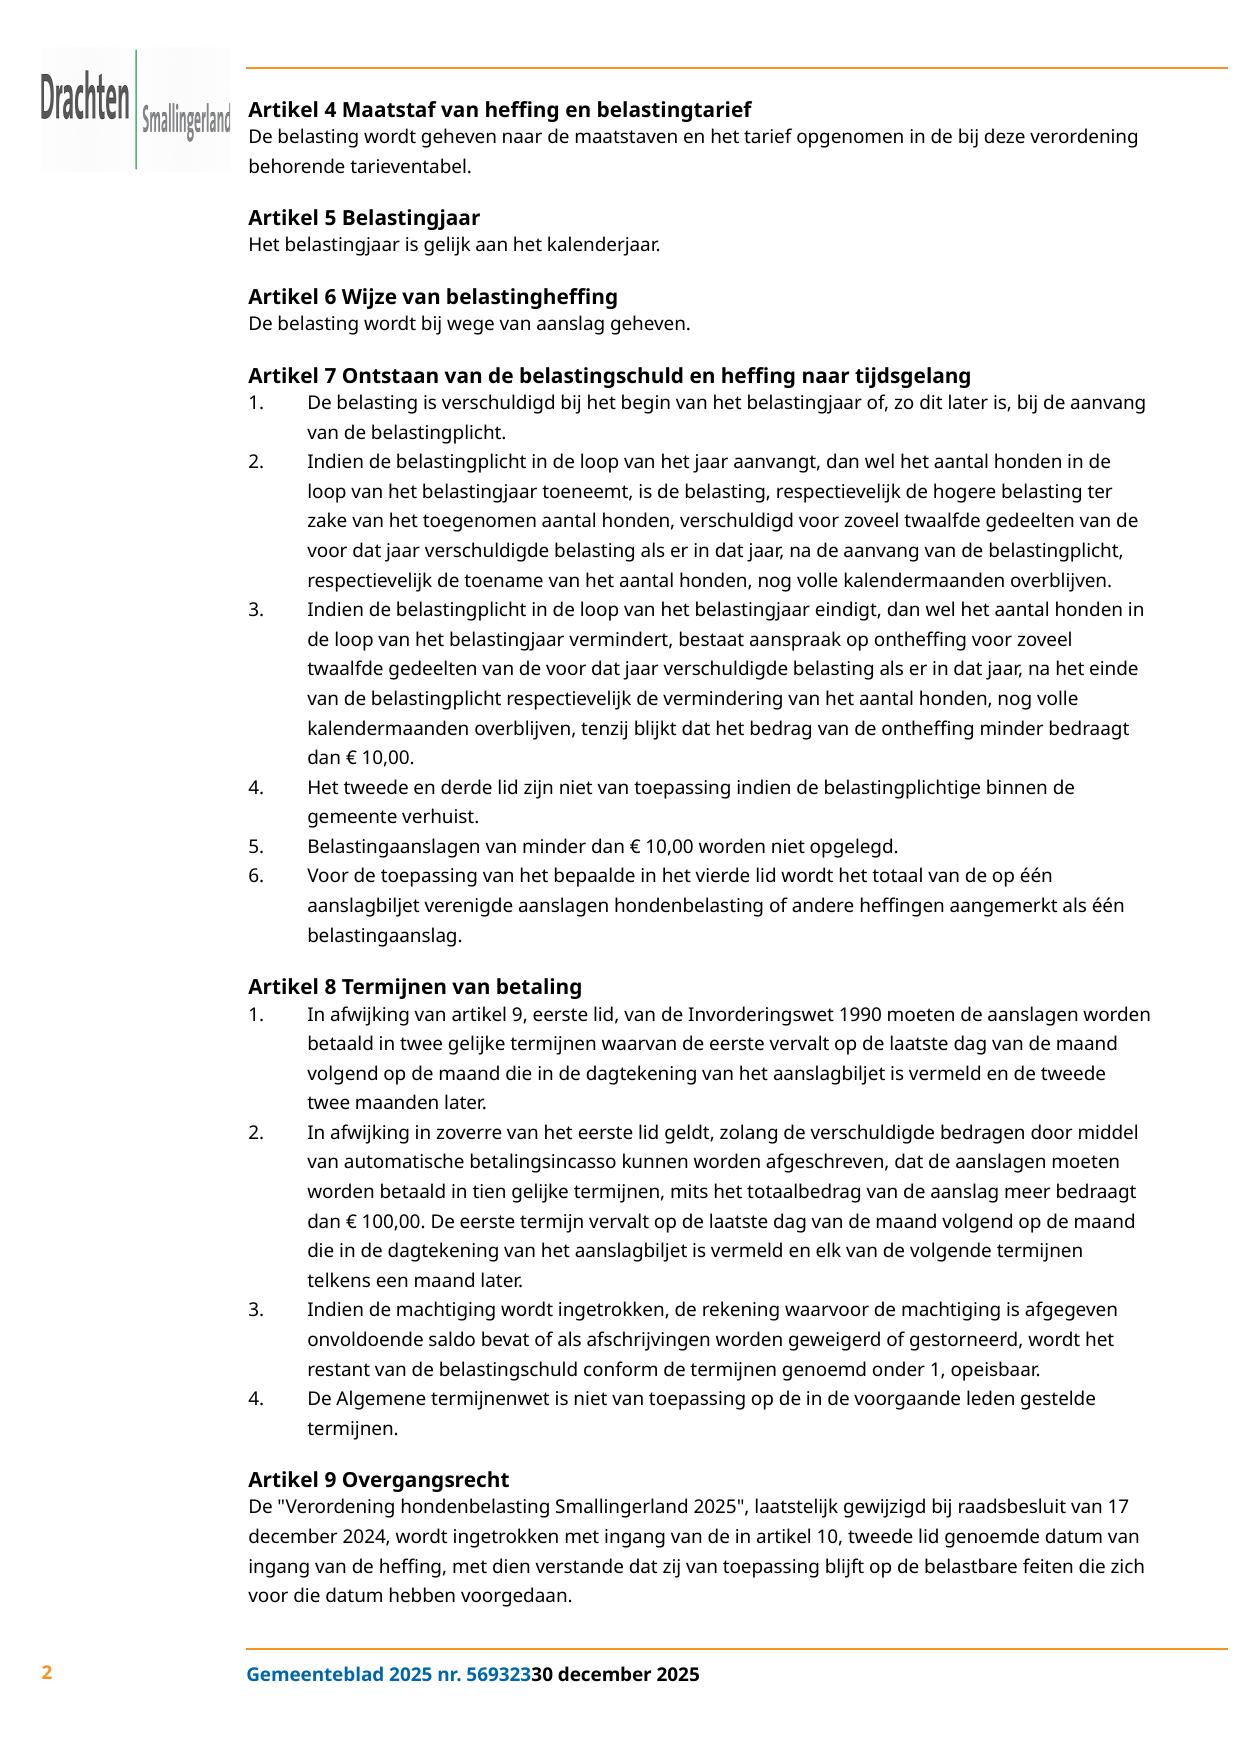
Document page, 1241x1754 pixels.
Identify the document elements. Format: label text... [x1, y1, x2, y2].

list Het tweede en derde lid zijn niet van toepassing indien de belastingplichtige binnen de gemeente verhuist. [248, 774, 1152, 829]
text De "Verordening hondenbelasting Smallingerland 2025", laatstelijk gewijzigd bij raadsbesluit van 17 december 2024, wordt ingetrokken met ingang van de in artikel 10, tweede lid genoemde datum van ingang van de heffing, met dien verstande dat zij van toepassing blijft op de belastbare feiten die zich voor die datum hebben voorgedaan. [248, 1494, 1152, 1608]
list Indien de machtiging wordt ingetrokken, de rekening waarvoor de machtiging is afgegeven onvoldoende saldo bevat of als afschrijvingen worden geweigerd of gestorneerd, wordt het restant van de belastingschuld conform de termijnen genoemd onder 1, opeisbaar. [248, 1297, 1152, 1381]
text Artikel 7 Ontstaan van de belastingschuld en heffing naar tijdsgelang [248, 361, 1152, 389]
list Voor de toepassing van het bepaalde in het vierde lid wordt het totaal van de op één aanslagbiljet verenigde aanslagen hondenbelasting of andere heffingen aangemerkt als één belastingaanslag. [248, 863, 1152, 948]
list De belasting is verschuldigd bij het begin van het belastingjaar of, zo dit later is, bij de aanvang van de belastingplicht. [248, 389, 1152, 445]
text Het belastingjaar is gelijk aan het kalenderjaar. [248, 232, 1152, 257]
text De belasting wordt geheven naar de maatstaven en het tarief opgenomen in de bij deze verordening behorende tarieventabel. [248, 123, 1152, 178]
picture [41, 47, 231, 172]
list Indien de belastingplicht in de loop van het belastingjaar eindigt, dan wel het aantal honden in de loop van het belastingjaar vermindert, bestaat aanspraak op ontheffing voor zoveel twaalfde gedeelten van de voor dat jaar verschuldigde belasting als er in dat jaar, na het einde van de belastingplicht respectievelijk de vermindering van het aantal honden, nog volle kalendermaanden overblijven, tenzij blijkt dat het bedrag van de ontheffing minder bedraagt dan € 10,00. [248, 596, 1152, 770]
text Artikel 8 Termijnen van betaling [248, 972, 1152, 1001]
list In afwijking van artikel 9, eerste lid, van de Invorderingswet 1990 moeten de aanslagen worden betaald in twee gelijke termijnen waarvan de eerste vervalt op de laatste dag van de maand volgend op de maand die in de dagtekening van het aanslagbiljet is vermeld en de tweede twee maanden later. [248, 1001, 1152, 1115]
text Artikel 9 Overgangsrecht [248, 1465, 1152, 1494]
list De Algemene termijnenwet is niet van toepassing op de in de voorgaande leden gestelde termijnen. [248, 1385, 1152, 1441]
text Artikel 5 Belastingjaar [248, 203, 1152, 232]
text Artikel 4 Maatstaf van heffing en belastingtarief [248, 95, 1152, 123]
list Indien de belastingplicht in de loop van het jaar aanvangt, dan wel het aantal honden in de loop van het belastingjaar toeneemt, is de belasting, respectievelijk de hogere belasting ter zake van het toegenomen aantal honden, verschuldigd voor zoveel twaalfde gedeelten van de voor dat jaar verschuldigde belasting als er in dat jaar, na de aanvang van de belastingplicht, respectievelijk de toename van het aantal honden, nog volle kalendermaanden overblijven. [248, 448, 1152, 593]
list In afwijking in zoverre van het eerste lid geldt, zolang de verschuldigde bedragen door middel van automatische betalingsincasso kunnen worden afgeschreven, dat de aanslagen moeten worden betaald in tien gelijke termijnen, mits het totaalbedrag van de aanslag meer bedraagt dan € 100,00. De eerste termijn vervalt op de laatste dag van de maand volgend op de maand die in de dagtekening van het aanslagbiljet is vermeld en elk van de volgende termijnen telkens een maand later. [248, 1119, 1152, 1293]
list Belastingaanslagen van minder dan € 10,00 worden niet opgelegd. [248, 833, 1152, 859]
text De belasting wordt bij wege van aanslag geheven. [248, 311, 1152, 336]
text Artikel 6 Wijze van belastingheffing [248, 282, 1152, 311]
